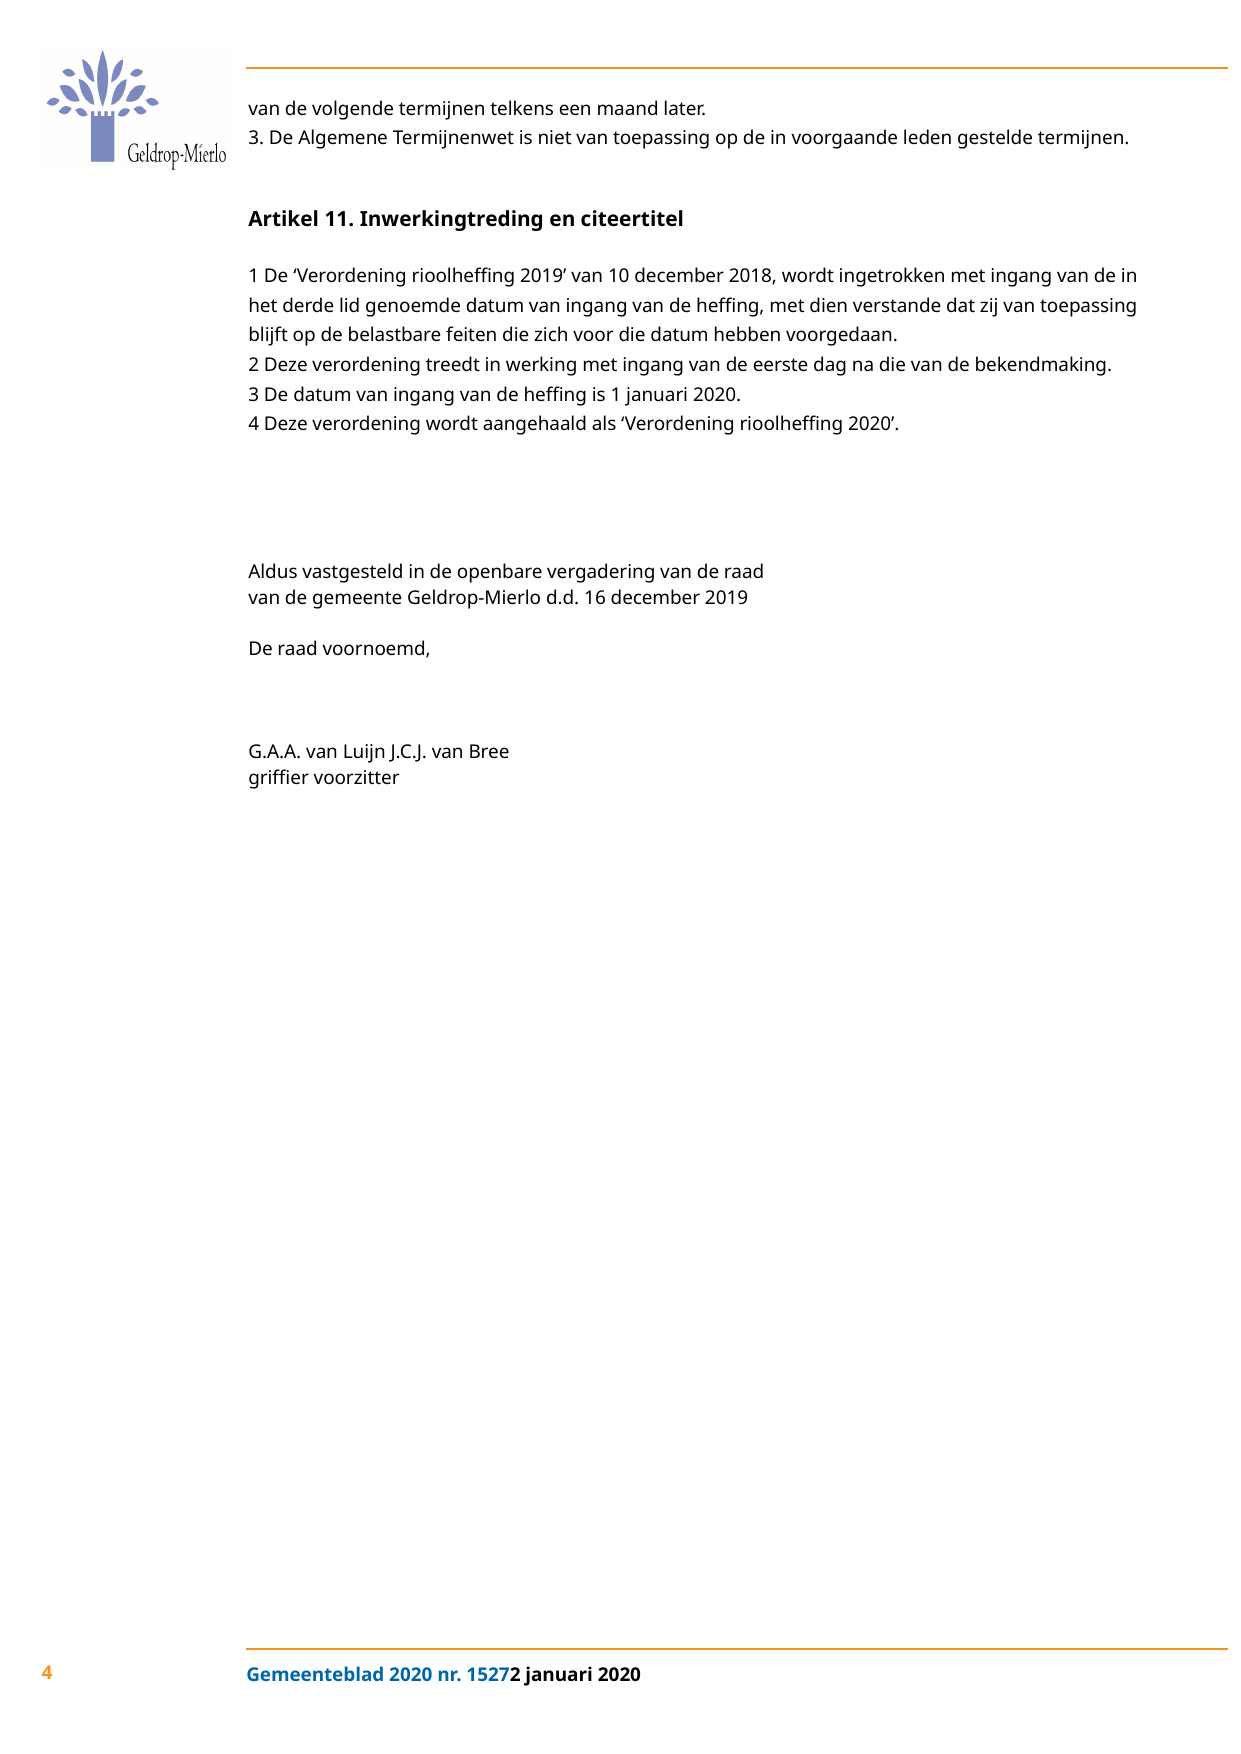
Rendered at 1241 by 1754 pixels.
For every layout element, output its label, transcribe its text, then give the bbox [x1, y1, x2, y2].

text G.A.A. van Luijn J.C.J. van Bree [248, 738, 1152, 764]
text 3. De Algemene Termijnenwet is niet van toepassing op de in voorgaande leden gestelde termijnen. [248, 124, 1152, 150]
text 1 De ‘Verordening rioolheffing 2019’ van 10 december 2018, wordt ingetrokken met ingang van de in het derde lid genoemde datum van ingang van de heffing, met dien verstande dat zij van toepassing blijft op de belastbare feiten die zich voor die datum hebben voorgedaan. [248, 262, 1152, 347]
text van de gemeente Geldrop-Mierlo d.d. 16 december 2019 [248, 584, 1152, 610]
text 3 De datum van ingang van de heffing is 1 januari 2020. [248, 381, 1152, 406]
text 2 Deze verordening treedt in werking met ingang van de eerste dag na die van de bekendmaking. [248, 351, 1152, 377]
picture [41, 47, 231, 172]
text van de volgende termijnen telkens een maand later. [248, 95, 1152, 121]
text Artikel 11. Inwerkingtreding en citeertitel [248, 204, 1152, 233]
text 4 Deze verordening wordt aangehaald als ‘Verordening rioolheffing 2020’. [248, 410, 1152, 436]
text De raad voornoemd, [248, 635, 1152, 661]
text griffier voorzitter [248, 764, 1152, 790]
text Aldus vastgesteld in de openbare vergadering van de raad [248, 558, 1152, 584]
